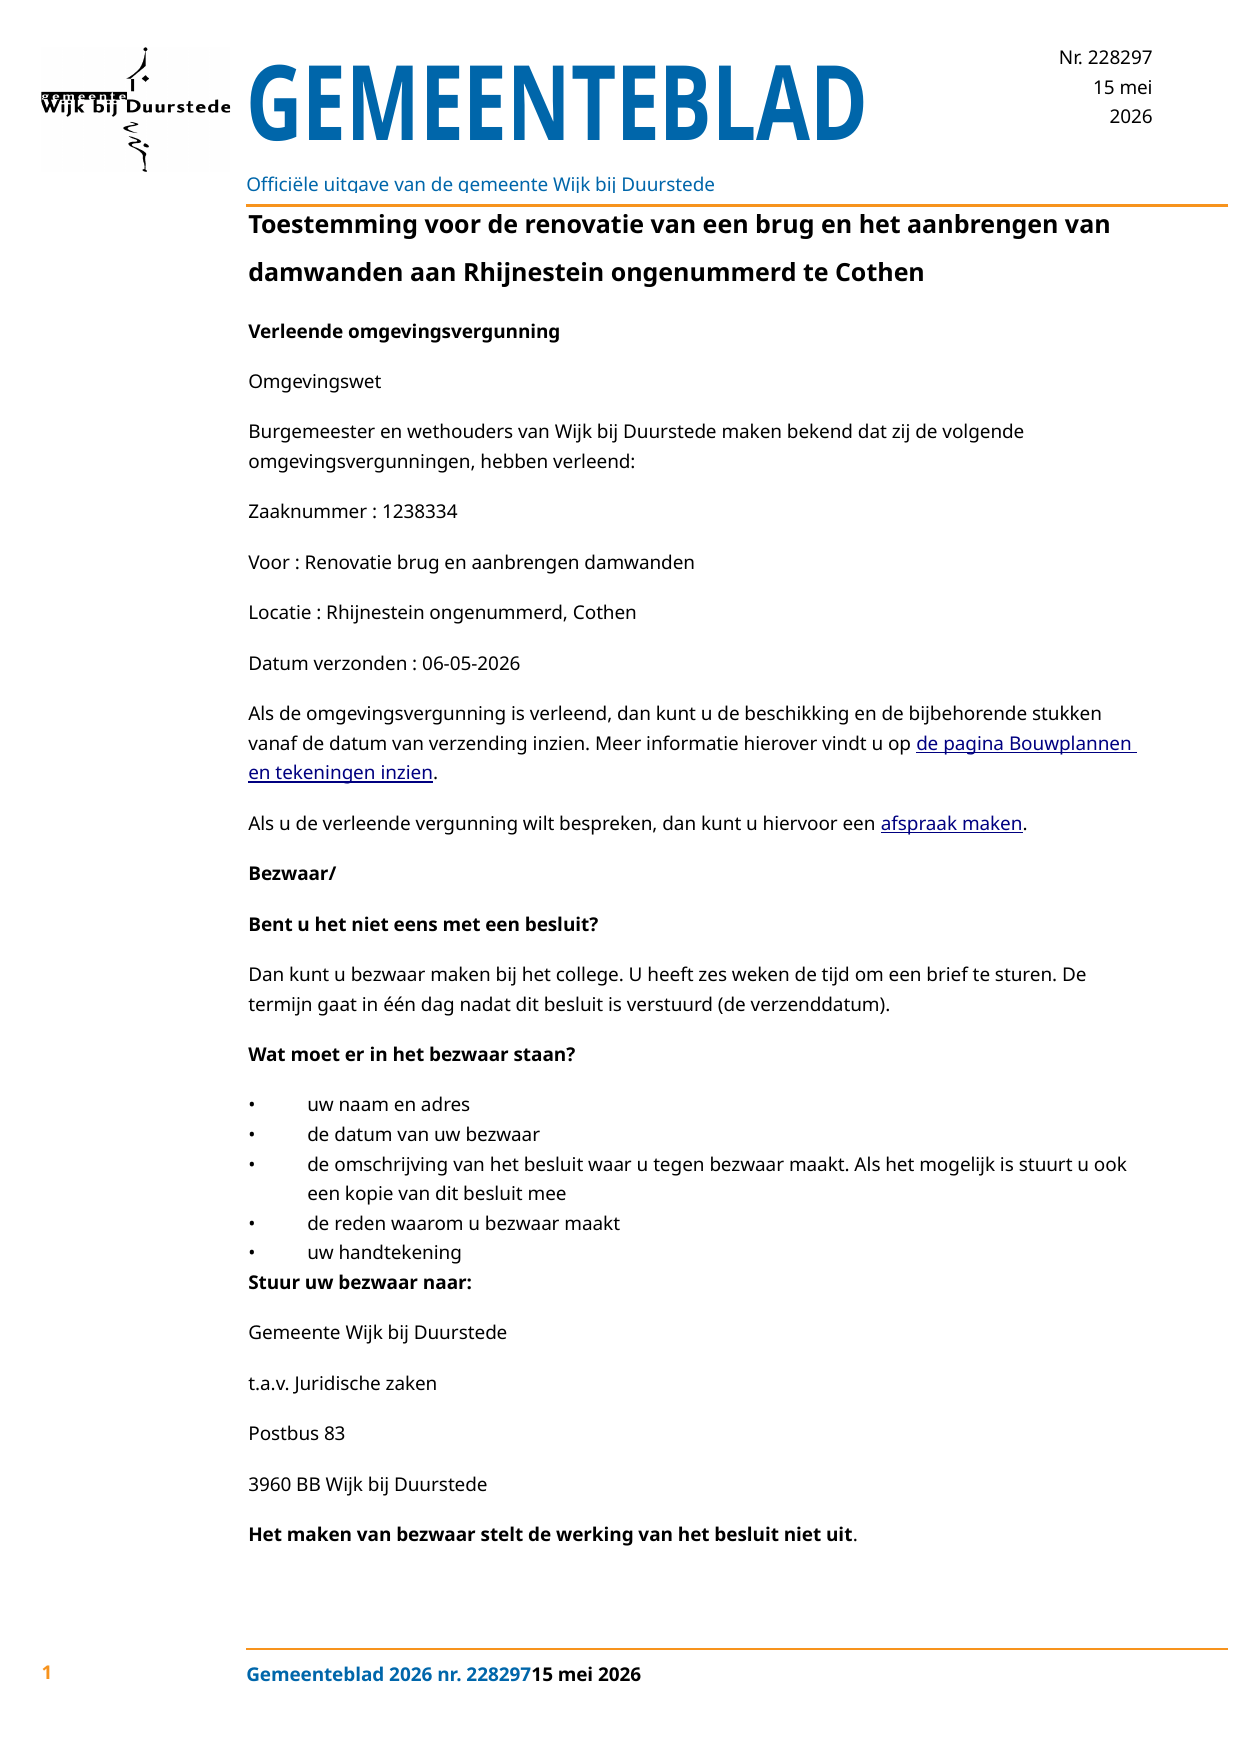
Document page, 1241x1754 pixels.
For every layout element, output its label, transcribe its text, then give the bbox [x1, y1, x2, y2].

text t.a.v. Juridische zaken [248, 1370, 1152, 1396]
text Wat moet er in het bezwaar staan? [248, 1041, 1152, 1067]
list de datum van uw bezwaar [248, 1121, 1152, 1147]
text Als u de verleende vergunning wilt bespreken, dan kunt u hiervoor een afspraak maken. [248, 810, 1152, 836]
text 3960 BB Wijk bij Duurstede [248, 1471, 1152, 1497]
text Postbus 83 [248, 1420, 1152, 1446]
text Stuur uw bezwaar naar: [248, 1269, 1152, 1295]
text Verleende omgevingsvergunning [248, 318, 1152, 344]
text Locatie : Rhijnestein ongenummerd, Cothen [248, 599, 1152, 625]
text Gemeente Wijk bij Duurstede [248, 1319, 1152, 1345]
picture [41, 47, 231, 172]
list uw naam en adres [248, 1092, 1152, 1117]
text Dan kunt u bezwaar maken bij het college. U heeft zes weken de tijd om een brief te sturen. De termijn gaat in één dag nadat dit besluit is verstuurd (de verzenddatum). [248, 961, 1152, 1017]
text Datum verzonden : 06-05-2026 [248, 650, 1152, 676]
text Burgemeester en wethouders van Wijk bij Duurstede maken bekend dat zij de volgende omgevingsvergunningen, hebben verleend: [248, 419, 1152, 474]
text Voor : Renovatie brug en aanbrengen damwanden [248, 549, 1152, 575]
text Zaaknummer : 1238334 [248, 499, 1152, 524]
list de reden waarom u bezwaar maakt [248, 1210, 1152, 1236]
text Het maken van bezwaar stelt de werking van het besluit niet uit. [248, 1521, 1152, 1547]
list de omschrijving van het besluit waar u tegen bezwaar maakt. Als het mogelijk is stuurt u ook een kopie van dit besluit mee [248, 1151, 1152, 1206]
text Als de omgevingsvergunning is verleend, dan kunt u de beschikking en de bijbehorende stukken vanaf de datum van verzending inzien. Meer informatie hierover vindt u op de pagina Bouwplannen en tekeningen inzien. [248, 700, 1152, 785]
text Omgevingswet [248, 368, 1152, 394]
text Toestemming voor de renovatie van een brug en het aanbrengen van damwanden aan Rhijnestein ongenummerd te Cothen [248, 207, 1152, 288]
text Bent u het niet eens met een besluit? [248, 911, 1152, 937]
list uw handtekening [248, 1239, 1152, 1265]
text Bezwaar/ [248, 860, 1152, 886]
